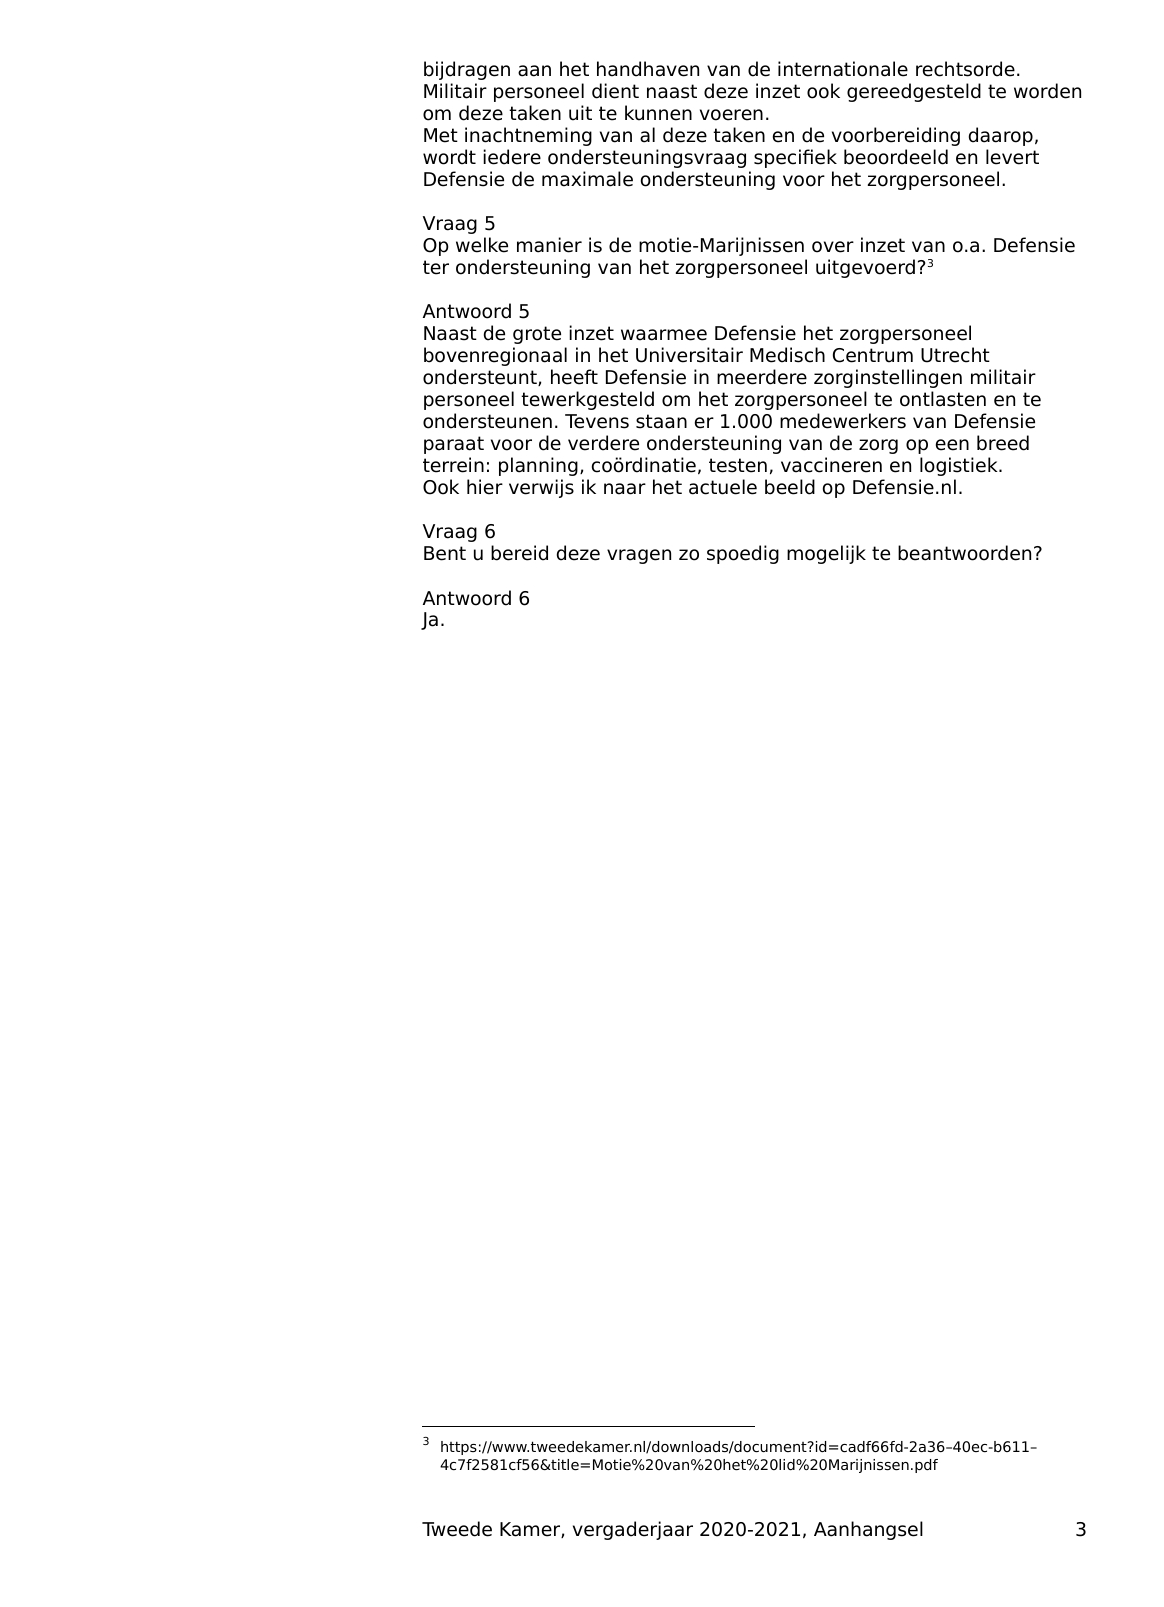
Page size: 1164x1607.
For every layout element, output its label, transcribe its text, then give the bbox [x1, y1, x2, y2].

text Ook hier verwijs ik naar het actuele beeld op Defensie.nl. [422, 477, 1087, 499]
text https://www.tweedekamer.nl/downloads/document?id=cadf66fd-2a36–40ec-b611–4c7f2581cf56&title=Motie%20van%20het%20lid%20Marijnissen.pdf [422, 1435, 1087, 1474]
text Antwoord 5 [422, 301, 1087, 323]
text Antwoord 6 [422, 587, 1087, 609]
text Ja. [422, 609, 1087, 631]
text Vraag 6 [422, 521, 1087, 543]
text Vraag 5 [422, 213, 1087, 235]
text Bent u bereid deze vragen zo spoedig mogelijk te beantwoorden? [422, 543, 1087, 565]
text Naast de grote inzet waarmee Defensie het zorgpersoneel bovenregionaal in het Universitair Medisch Centrum Utrecht ondersteunt, heeft Defensie in meerdere zorginstellingen militair personeel tewerkgesteld om het zorgpersoneel te ontlasten en te ondersteunen. Tevens staan er 1.000 medewerkers van Defensie paraat voor de verdere ondersteuning van de zorg op een breed terrein: planning, coördinatie, testen, vaccineren en logistiek. [422, 323, 1087, 477]
text Op welke manier is de motie-Marijnissen over inzet van o.a. Defensie ter ondersteuning van het zorgpersoneel uitgevoerd? [422, 235, 1087, 279]
text Met inachtneming van al deze taken en de voorbereiding daarop, wordt iedere ondersteuningsvraag specifiek beoordeeld en levert Defensie de maximale ondersteuning voor het zorgpersoneel. [422, 125, 1087, 191]
text bijdragen aan het handhaven van de internationale rechtsorde. Militair personeel dient naast deze inzet ook gereedgesteld te worden om deze taken uit te kunnen voeren. [422, 59, 1087, 125]
